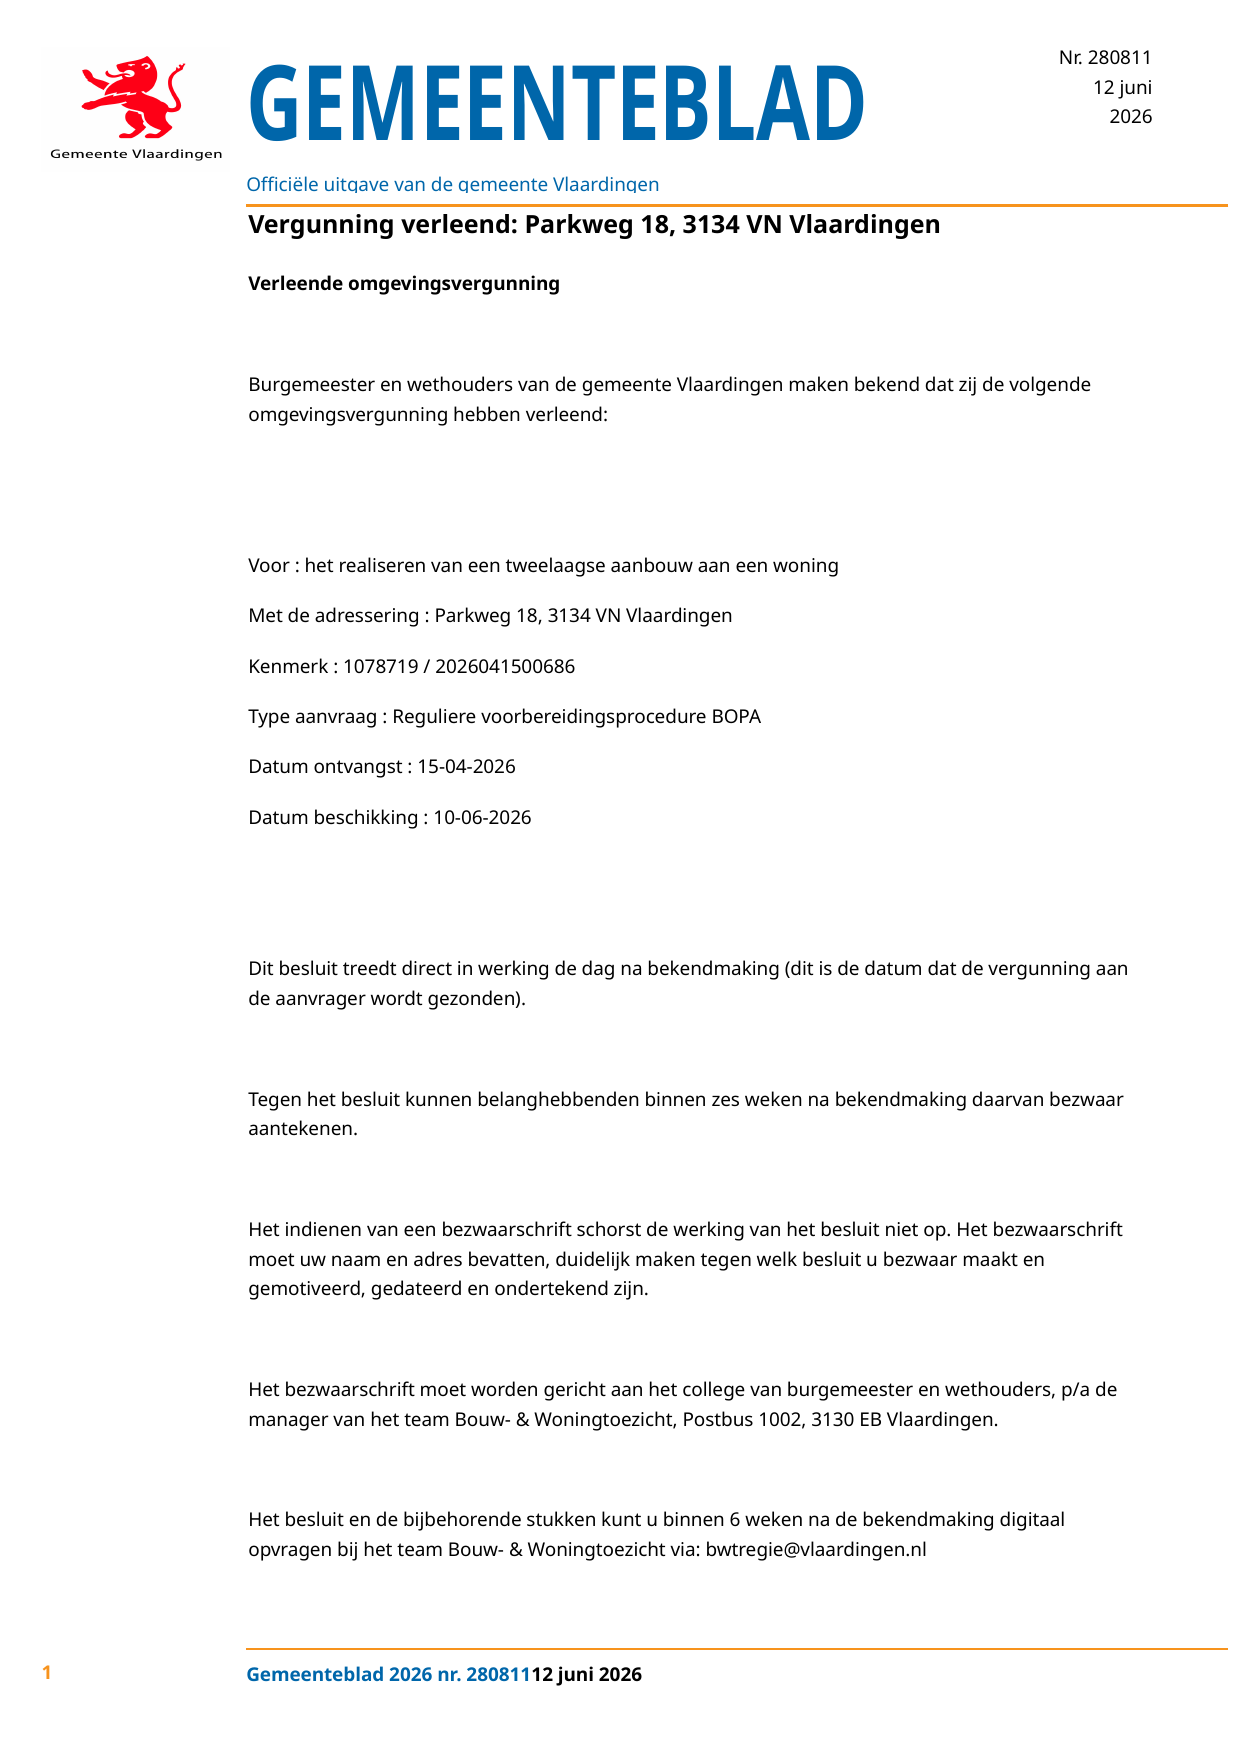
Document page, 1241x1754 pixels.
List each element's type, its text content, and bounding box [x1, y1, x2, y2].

text Het indienen van een bezwaarschrift schorst de werking van het besluit niet op. Het bezwaarschrift moet uw naam en adres bevatten, duidelijk maken tegen welk besluit u bezwaar maakt en gemotiveerd, gedateerd en ondertekend zijn. [248, 1216, 1152, 1301]
text Datum ontvangst : 15-04-2026 [248, 754, 1152, 779]
text Met de adressering : Parkweg 18, 3134 VN Vlaardingen [248, 602, 1152, 628]
text Het bezwaarschrift moet worden gericht aan het college van burgemeester en wethouders, p/a de manager van het team Bouw- & Woningtoezicht, Postbus 1002, 3130 EB Vlaardingen. [248, 1376, 1152, 1431]
text Tegen het besluit kunnen belanghebbenden binnen zes weken na bekendmaking daarvan bezwaar aantekenen. [248, 1086, 1152, 1141]
text Het besluit en de bijbehorende stukken kunt u binnen 6 weken na de bekendmaking digitaal opvragen bij het team Bouw- & Woningtoezicht via: bwtregie@vlaardingen.nl [248, 1507, 1152, 1562]
text Dit besluit treedt direct in werking de dag na bekendmaking (dit is de datum dat de vergunning aan de aanvrager wordt gezonden). [248, 955, 1152, 1011]
text Voor : het realiseren van een tweelaagse aanbouw aan een woning [248, 552, 1152, 578]
text Burgemeester en wethouders van de gemeente Vlaardingen maken bekend dat zij de volgende omgevingsvergunning hebben verleend: [248, 371, 1152, 426]
text Datum beschikking : 10-06-2026 [248, 804, 1152, 830]
picture [41, 47, 231, 172]
text Verleende omgevingsvergunning [248, 270, 1152, 296]
text Kenmerk : 1078719 / 2026041500686 [248, 653, 1152, 678]
text Vergunning verleend: Parkweg 18, 3134 VN Vlaardingen [248, 207, 1152, 241]
text Type aanvraag : Reguliere voorbereidingsprocedure BOPA [248, 703, 1152, 729]
